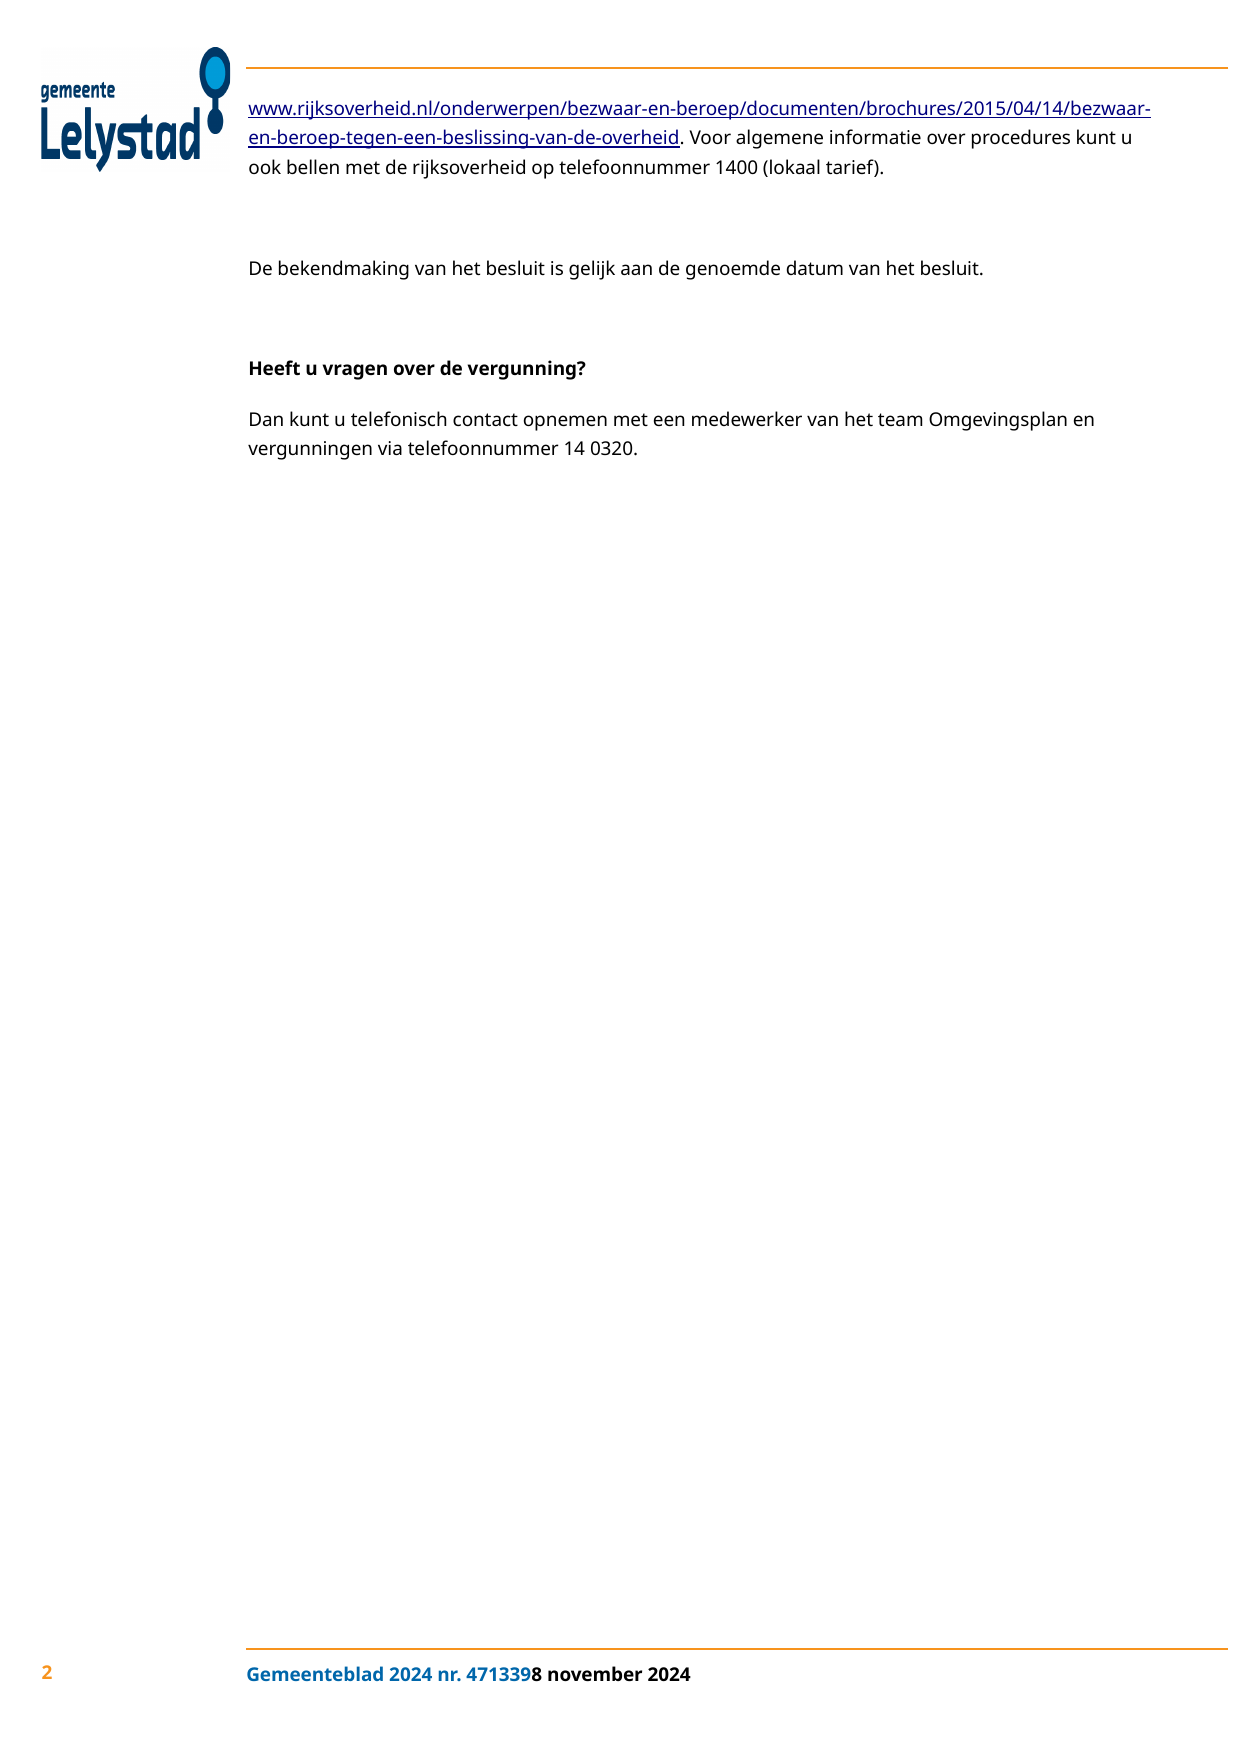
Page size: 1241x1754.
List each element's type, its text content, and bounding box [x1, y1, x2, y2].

text Dan kunt u telefonisch contact opnemen met een medewerker van het team Omgevingsplan en vergunningen via telefoonnummer 14 0320. [248, 406, 1152, 461]
picture [41, 47, 231, 172]
text www.rijksoverheid.nl/onderwerpen/bezwaar-en-beroep/documenten/brochures/2015/04/14/bezwaar-en-beroep-tegen-een-beslissing-van-de-overheid. Voor algemene informatie over procedures kunt u ook bellen met de rijksoverheid op telefoonnummer 1400 (lokaal tarief). [248, 95, 1152, 180]
text Heeft u vragen over de vergunning? [248, 356, 1152, 381]
text De bekendmaking van het besluit is gelijk aan de genoemde datum van het besluit. [248, 255, 1152, 281]
